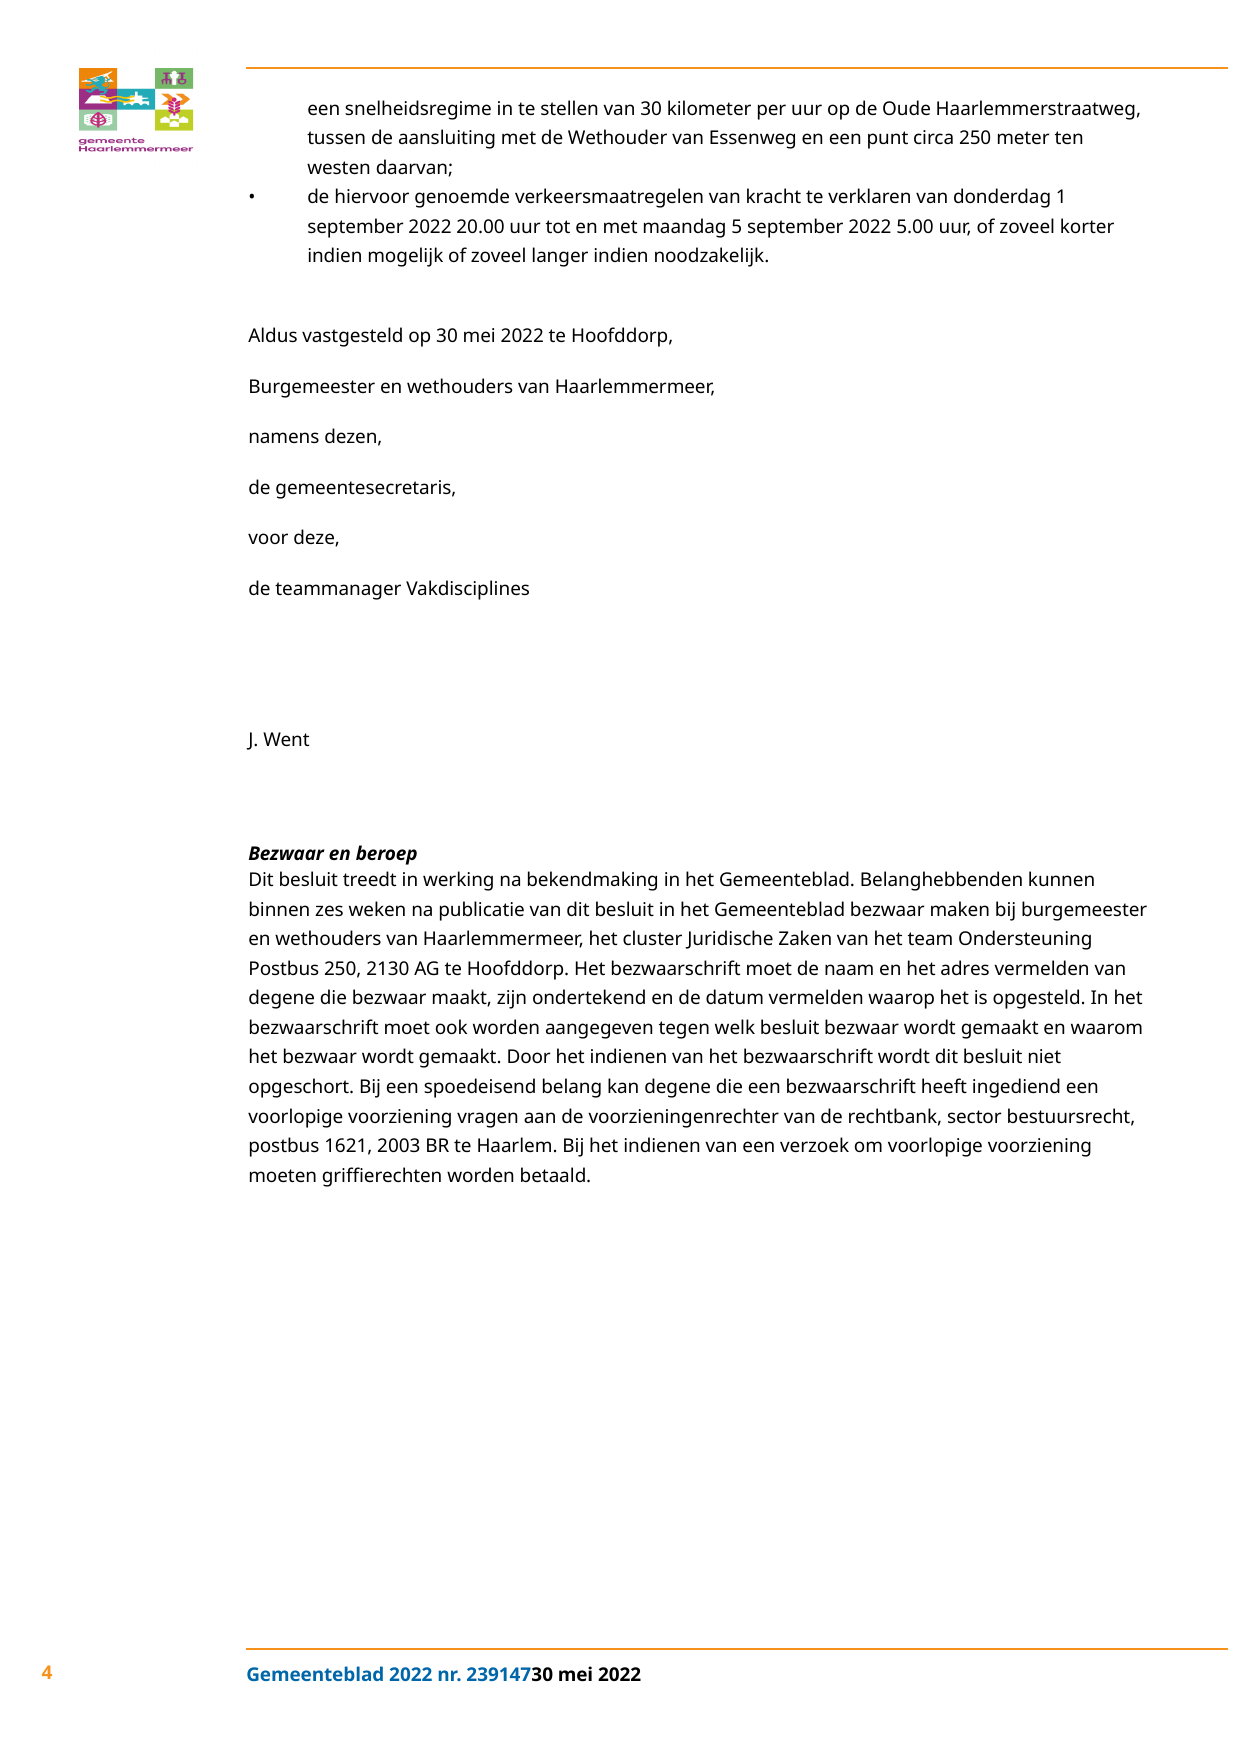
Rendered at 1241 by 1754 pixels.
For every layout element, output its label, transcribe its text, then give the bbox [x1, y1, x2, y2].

text de gemeentesecretaris, [248, 474, 1152, 500]
text Bezwaar en beroep [248, 840, 1152, 866]
text voor deze, [248, 524, 1152, 550]
text namens dezen, [248, 423, 1152, 449]
list de hiervoor genoemde verkeersmaatregelen van kracht te verklaren van donderdag 1 september 2022 20.00 uur tot en met maandag 5 september 2022 5.00 uur, of zoveel korter indien mogelijk of zoveel langer indien noodzakelijk. [248, 183, 1152, 268]
picture [41, 47, 231, 172]
text J. Went [248, 726, 1152, 752]
text Dit besluit treedt in werking na bekendmaking in het Gemeenteblad. Belanghebbenden kunnen binnen zes weken na publicatie van dit besluit in het Gemeenteblad bezwaar maken bij burgemeester en wethouders van Haarlemmermeer, het cluster Juridische Zaken van het team Ondersteuning Postbus 250, 2130 AG te Hoofddorp. Het bezwaarschrift moet de naam en het adres vermelden van degene die bezwaar maakt, zijn ondertekend en de datum vermelden waarop het is opgesteld. In het bezwaarschrift moet ook worden aangegeven tegen welk besluit bezwaar wordt gemaakt en waarom het bezwaar wordt gemaakt. Door het indienen van het bezwaarschrift wordt dit besluit niet opgeschort. Bij een spoedeisend belang kan degene die een bezwaarschrift heeft ingediend een voorlopige voorziening vragen aan de voorzieningenrechter van de rechtbank, sector bestuursrecht, postbus 1621, 2003 BR te Haarlem. Bij het indienen van een verzoek om voorlopige voorziening moeten griffierechten worden betaald. [248, 866, 1152, 1188]
list een snelheidsregime in te stellen van 30 kilometer per uur op de Oude Haarlemmerstraatweg, tussen de aansluiting met de Wethouder van Essenweg en een punt circa 250 meter ten westen daarvan; [248, 95, 1152, 180]
text de teammanager Vakdisciplines [248, 575, 1152, 601]
text Aldus vastgesteld op 30 mei 2022 te Hoofddorp, [248, 323, 1152, 348]
text Burgemeester en wethouders van Haarlemmermeer, [248, 373, 1152, 399]
